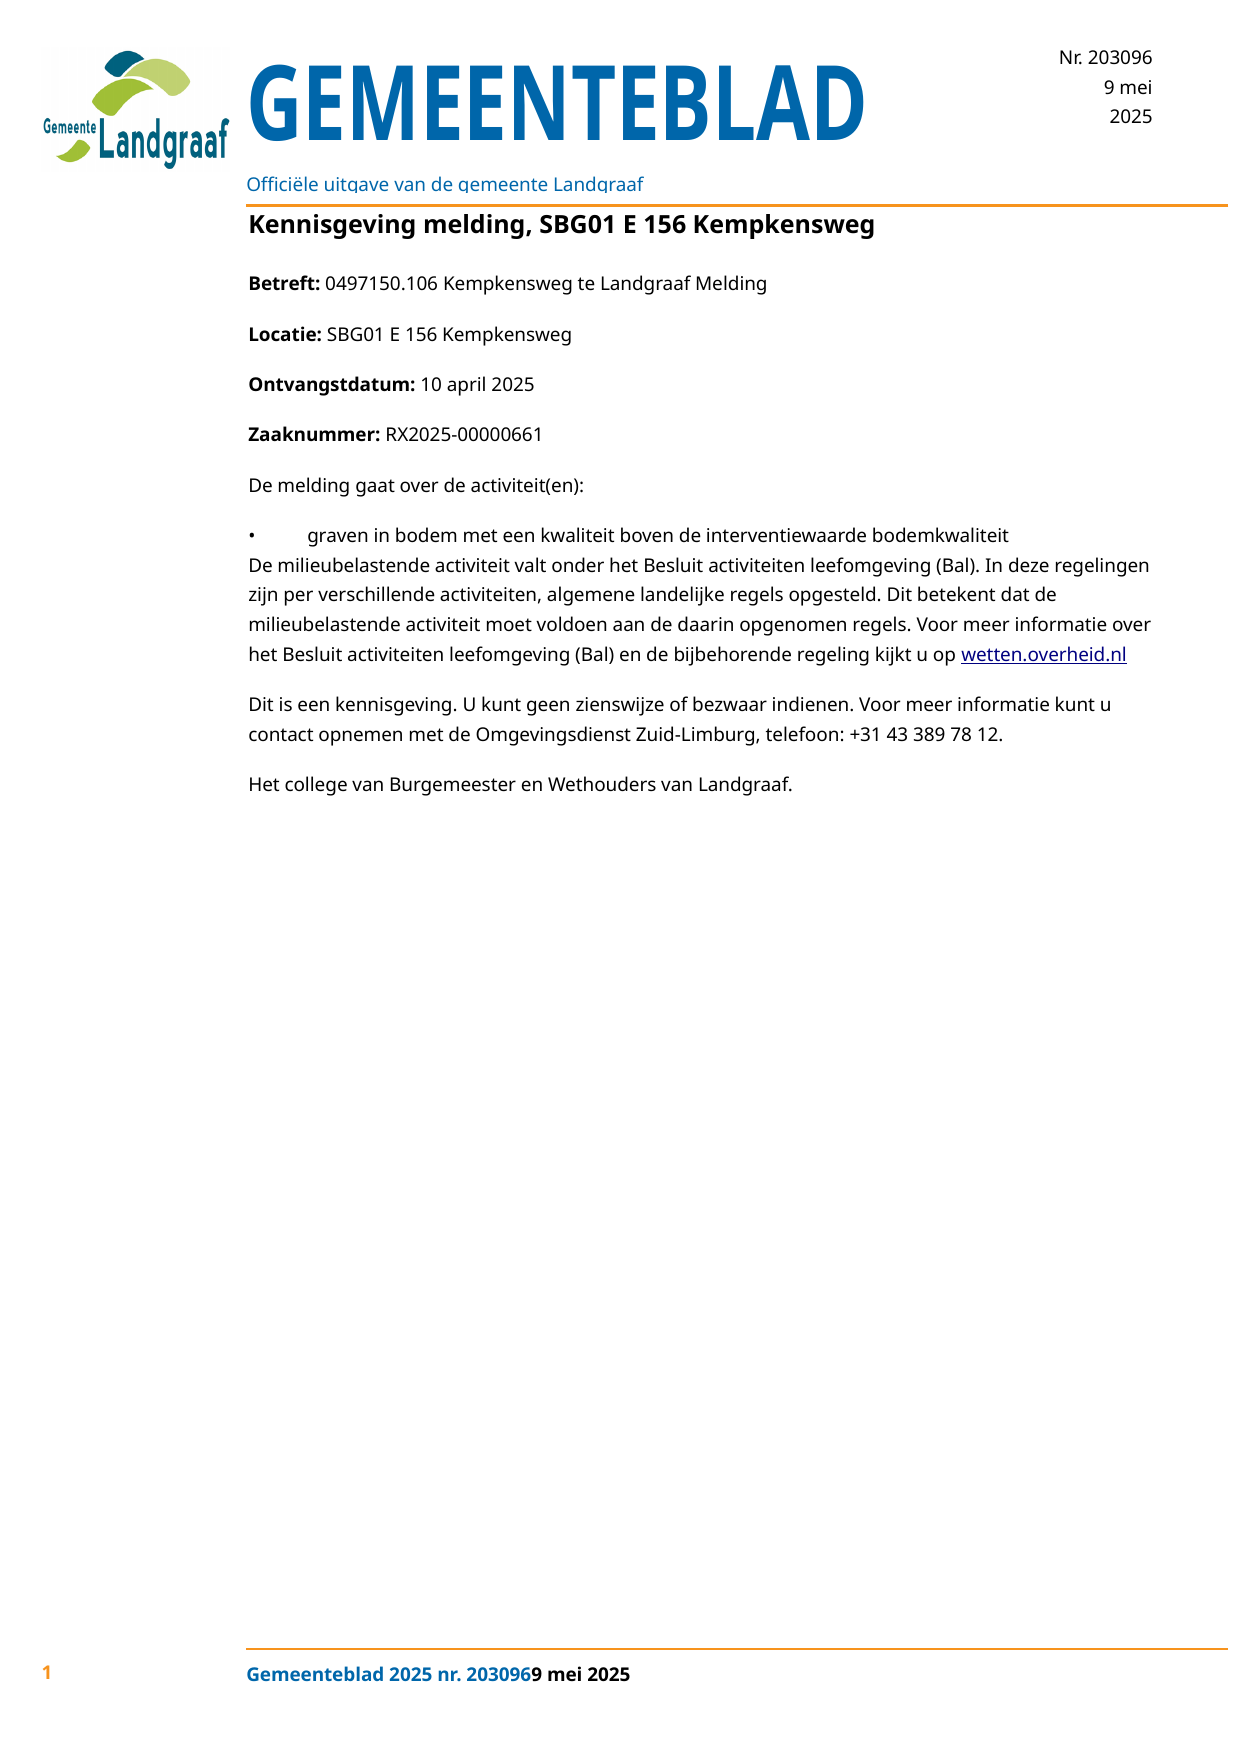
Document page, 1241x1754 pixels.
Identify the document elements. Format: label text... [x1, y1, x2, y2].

text Dit is een kennisgeving. U kunt geen zienswijze of bezwaar indienen. Voor meer informatie kunt u contact opnemen met de Omgevingsdienst Zuid-Limburg, telefoon: +31 43 389 78 12. [248, 691, 1152, 746]
text Kennisgeving melding, SBG01 E 156 Kempkensweg [248, 207, 1152, 241]
text Het college van Burgemeester en Wethouders van Landgraaf. [248, 771, 1152, 797]
list graven in bodem met een kwaliteit boven de interventiewaarde bodemkwaliteit [248, 522, 1152, 548]
picture [41, 47, 231, 172]
text Betreft: 0497150.106 Kempkensweg te Landgraaf Melding [248, 270, 1152, 296]
text Locatie: SBG01 E 156 Kempkensweg [248, 321, 1152, 346]
text Zaaknummer: RX2025-00000661 [248, 422, 1152, 447]
text Ontvangstdatum: 10 april 2025 [248, 371, 1152, 397]
text De melding gaat over de activiteit(en): [248, 472, 1152, 498]
text De milieubelastende activiteit valt onder het Besluit activiteiten leefomgeving (Bal). In deze regelingen zijn per verschillende activiteiten, algemene landelijke regels opgesteld. Dit betekent dat de milieubelastende activiteit moet voldoen aan de daarin opgenomen regels. Voor meer informatie over het Besluit activiteiten leefomgeving (Bal) en de bijbehorende regeling kijkt u op wetten.overheid.nl [248, 552, 1152, 666]
